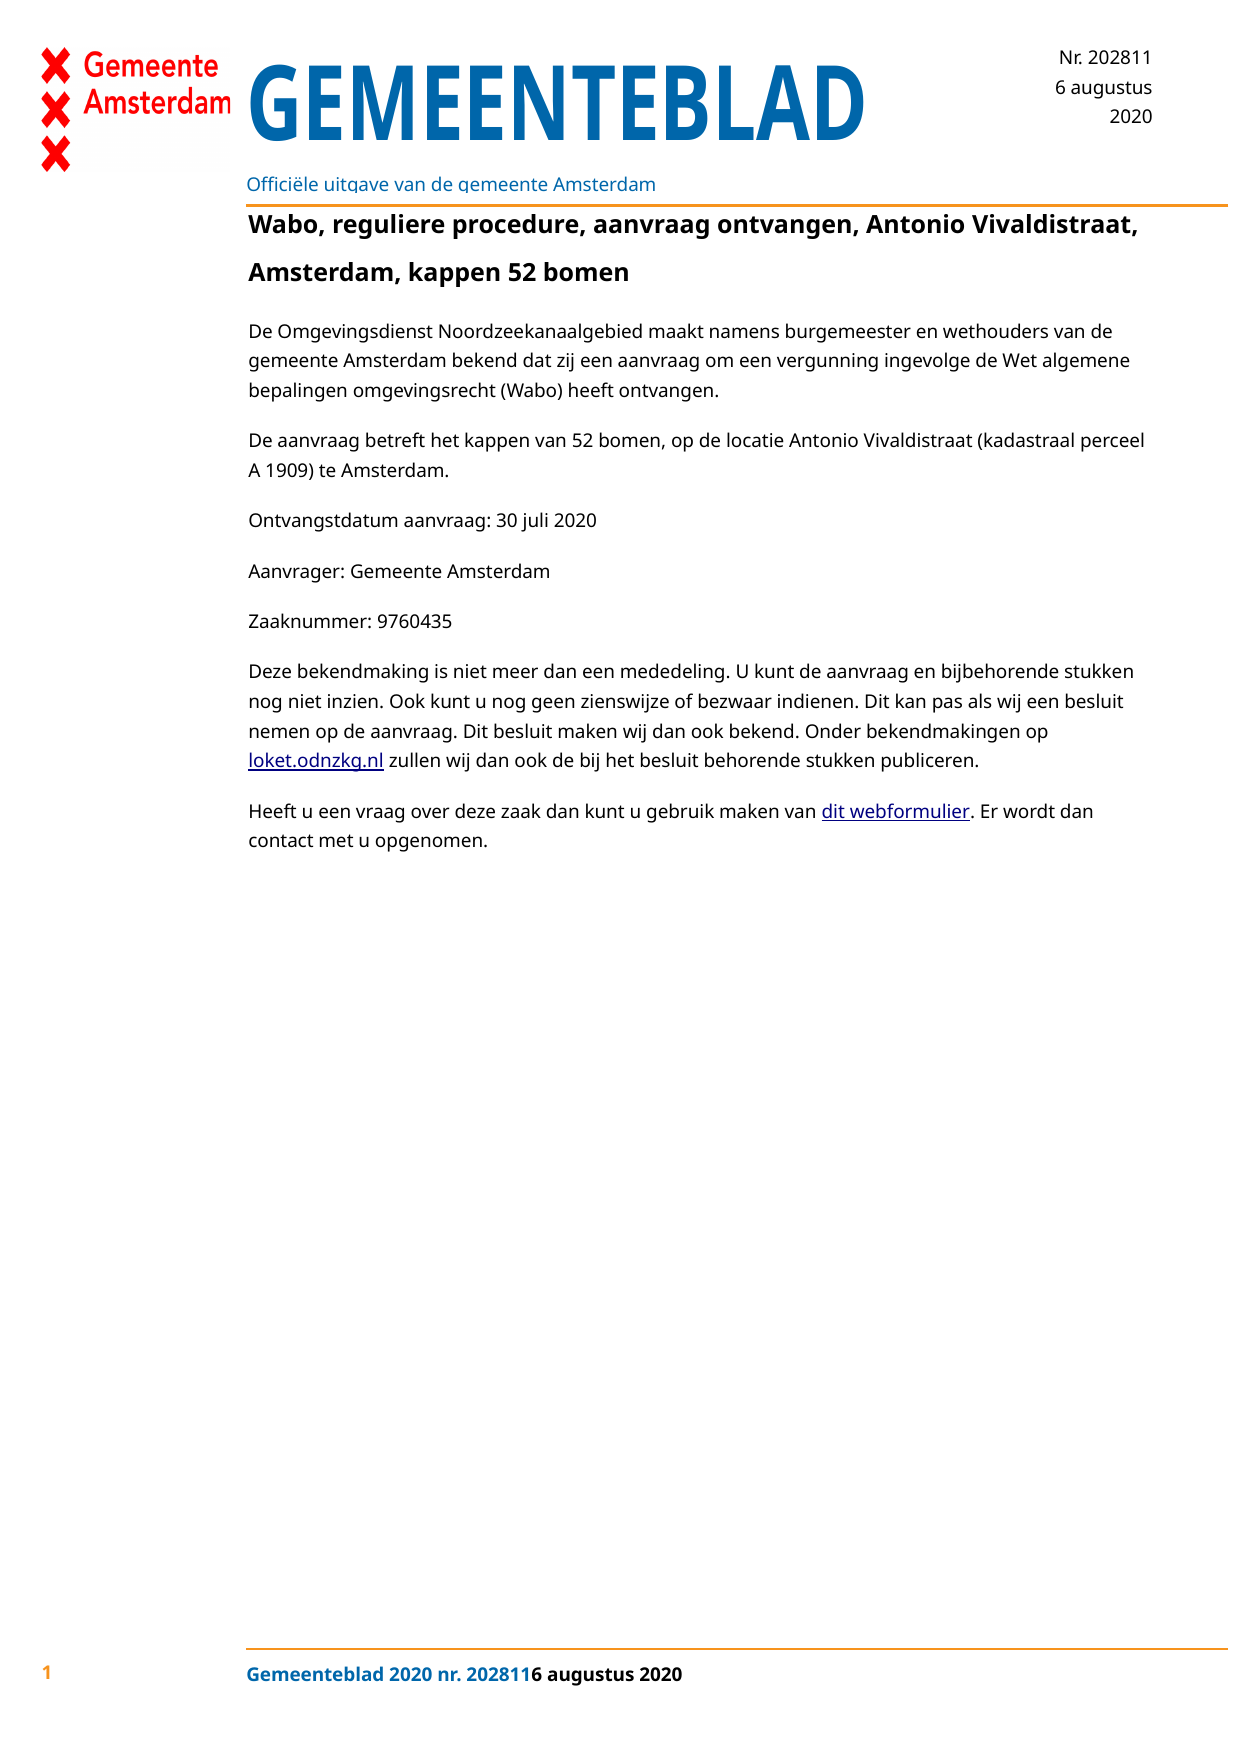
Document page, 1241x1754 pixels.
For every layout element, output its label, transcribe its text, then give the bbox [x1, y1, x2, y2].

text Heeft u een vraag over deze zaak dan kunt u gebruik maken van dit webformulier. Er wordt dan contact met u opgenomen. [248, 798, 1152, 853]
text Wabo, reguliere procedure, aanvraag ontvangen, Antonio Vivaldistraat, Amsterdam, kappen 52 bomen [248, 207, 1152, 288]
text Aanvrager: Gemeente Amsterdam [248, 558, 1152, 584]
text De aanvraag betreft het kappen van 52 bomen, op de locatie Antonio Vivaldistraat (kadastraal perceel A 1909) te Amsterdam. [248, 427, 1152, 483]
text Deze bekendmaking is niet meer dan een mededeling. U kunt de aanvraag en bijbehorende stukken nog niet inzien. Ook kunt u nog geen zienswijze of bezwaar indienen. Dit kan pas als wij een besluit nemen op de aanvraag. Dit besluit maken wij dan ook bekend. Onder bekendmakingen op loket.odnzkg.nl zullen wij dan ook de bij het besluit behorende stukken publiceren. [248, 659, 1152, 773]
picture [41, 47, 231, 172]
text Zaaknummer: 9760435 [248, 608, 1152, 634]
text De Omgevingsdienst Noordzeekanaalgebied maakt namens burgemeester en wethouders van de gemeente Amsterdam bekend dat zij een aanvraag om een vergunning ingevolge de Wet algemene bepalingen omgevingsrecht (Wabo) heeft ontvangen. [248, 318, 1152, 403]
text Ontvangstdatum aanvraag: 30 juli 2020 [248, 507, 1152, 533]
